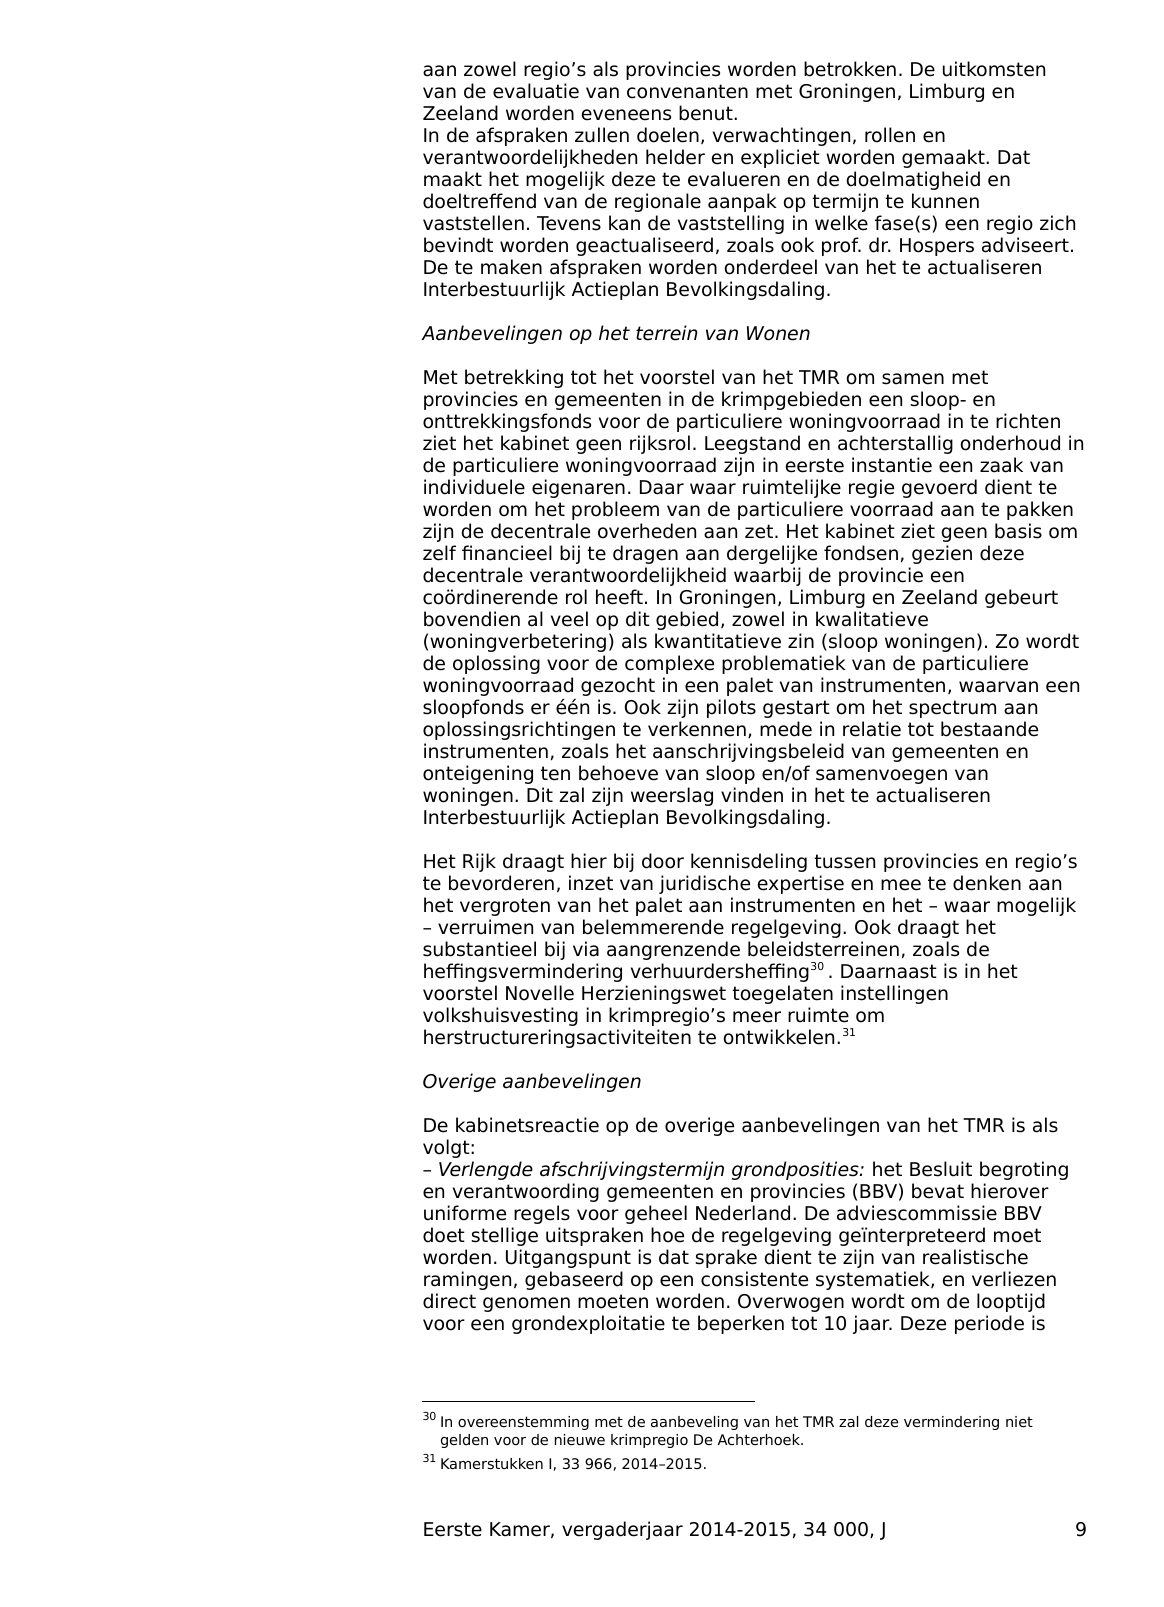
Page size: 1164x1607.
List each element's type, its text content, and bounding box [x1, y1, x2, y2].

text In overeenstemming met de aanbeveling van het TMR zal deze vermindering niet gelden voor de nieuwe krimpregio De Achterhoek. [422, 1410, 1087, 1449]
text aan zowel regio’s als provincies worden betrokken. De uitkomsten van de evaluatie van convenanten met Groningen, Limburg en Zeeland worden eveneens benut. [422, 59, 1087, 125]
text In de afspraken zullen doelen, verwachtingen, rollen en verantwoordelijkheden helder en expliciet worden gemaakt. Dat maakt het mogelijk deze te evalueren en de doelmatigheid en doeltreffend van de regionale aanpak op termijn te kunnen vaststellen. Tevens kan de vaststelling in welke fase(s) een regio zich bevindt worden geactualiseerd, zoals ook prof. dr. Hospers adviseert. De te maken afspraken worden onderdeel van het te actualiseren Interbestuurlijk Actieplan Bevolkingsdaling. [422, 125, 1087, 301]
text Met betrekking tot het voorstel van het TMR om samen met provincies en gemeenten in de krimpgebieden een sloop- en onttrekkingsfonds voor de particuliere woningvoorraad in te richten ziet het kabinet geen rijksrol. Leegstand en achterstallig onderhoud in de particuliere woningvoorraad zijn in eerste instantie een zaak van individuele eigenaren. Daar waar ruimtelijke regie gevoerd dient te worden om het probleem van de particuliere voorraad aan te pakken zijn de decentrale overheden aan zet. Het kabinet ziet geen basis om zelf financieel bij te dragen aan dergelijke fondsen, gezien deze decentrale verantwoordelijkheid waarbij de provincie een coördinerende rol heeft. In Groningen, Limburg en Zeeland gebeurt bovendien al veel op dit gebied, zowel in kwalitatieve (woningverbetering) als kwantitatieve zin (sloop woningen). Zo wordt de oplossing voor de complexe problematiek van de particuliere woningvoorraad gezocht in een palet van instrumenten, waarvan een sloopfonds er één is. Ook zijn pilots gestart om het spectrum aan oplossingsrichtingen te verkennen, mede in relatie tot bestaande instrumenten, zoals het aanschrijvingsbeleid van gemeenten en onteigening ten behoeve van sloop en/of samenvoegen van woningen. Dit zal zijn weerslag vinden in het te actualiseren Interbestuurlijk Actieplan Bevolkingsdaling. [422, 367, 1087, 829]
text De kabinetsreactie op de overige aanbevelingen van het TMR is als volgt: [422, 1115, 1087, 1159]
text Kamerstukken I, 33 966, 2014–2015. [422, 1452, 1087, 1474]
text – Verlengde afschrijvingstermijn grondposities: het Besluit begroting en verantwoording gemeenten en provincies (BBV) bevat hierover uniforme regels voor geheel Nederland. De adviescommissie BBV doet stellige uitspraken hoe de regelgeving geïnterpreteerd moet worden. Uitgangspunt is dat sprake dient te zijn van realistische ramingen, gebaseerd op een consistente systematiek, en verliezen direct genomen moeten worden. Overwogen wordt om de looptijd voor een grondexploitatie te beperken tot 10 jaar. Deze periode is [422, 1159, 1087, 1335]
subtitle Overige aanbevelingen [422, 1071, 1087, 1093]
subtitle Aanbevelingen op het terrein van Wonen [422, 323, 1087, 345]
text Het Rijk draagt hier bij door kennisdeling tussen provincies en regio’s te bevorderen, inzet van juridische expertise en mee te denken aan het vergroten van het palet aan instrumenten en het – waar mogelijk – verruimen van belemmerende regelgeving. Ook draagt het substantieel bij via aangrenzende beleidsterreinen, zoals de heffingsvermindering verhuurdersheffing. Daarnaast is in het voorstel Novelle Herzieningswet toegelaten instellingen volkshuisvesting in krimpregio’s meer ruimte om herstructureringsactiviteiten te ontwikkelen. [422, 851, 1087, 1049]
